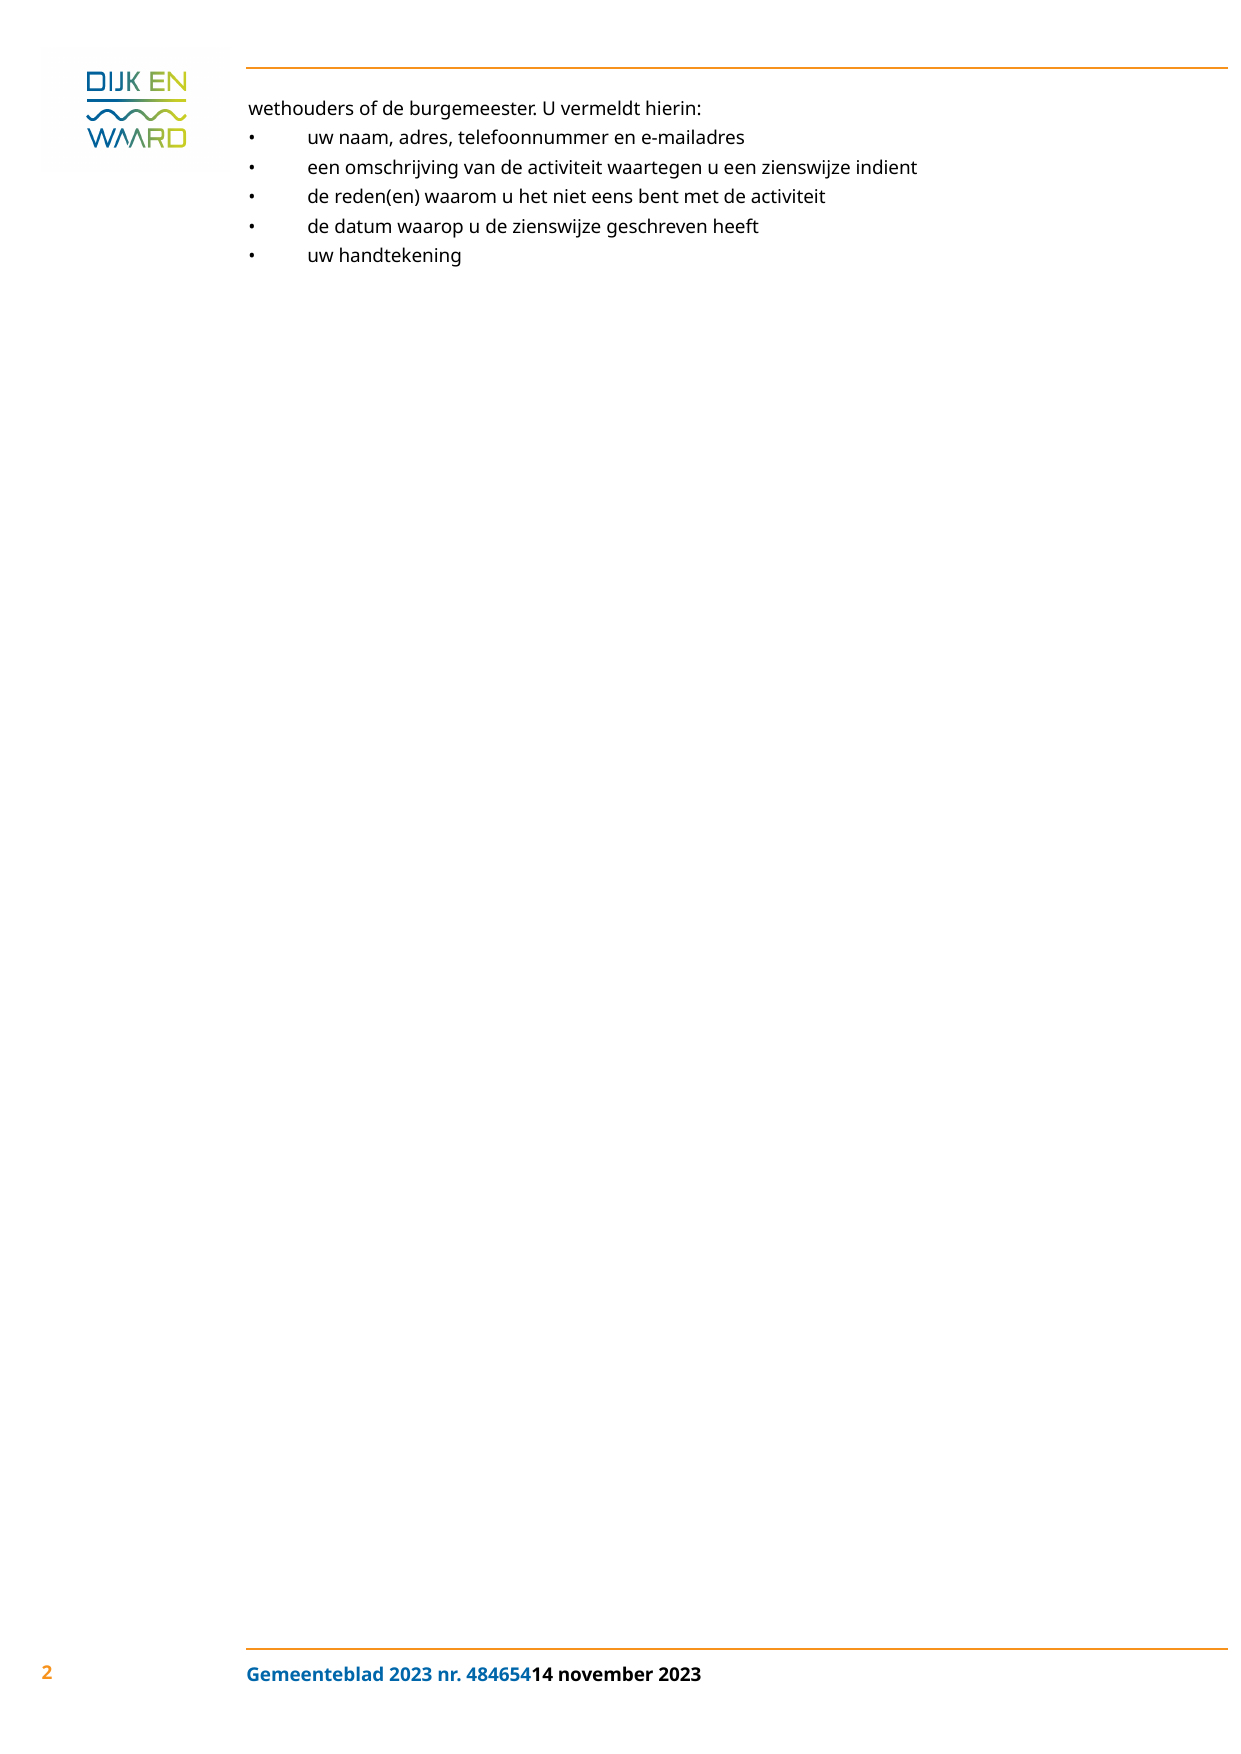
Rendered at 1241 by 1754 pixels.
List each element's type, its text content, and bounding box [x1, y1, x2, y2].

list uw naam, adres, telefoonnummer en e-mailadres [248, 124, 1152, 150]
picture [41, 47, 231, 172]
list uw handtekening [248, 243, 1152, 268]
list de reden(en) waarom u het niet eens bent met de activiteit [248, 183, 1152, 209]
text wethouders of de burgemeester. U vermeldt hierin: [248, 95, 1152, 121]
list de datum waarop u de zienswijze geschreven heeft [248, 213, 1152, 239]
list een omschrijving van de activiteit waartegen u een zienswijze indient [248, 154, 1152, 180]
